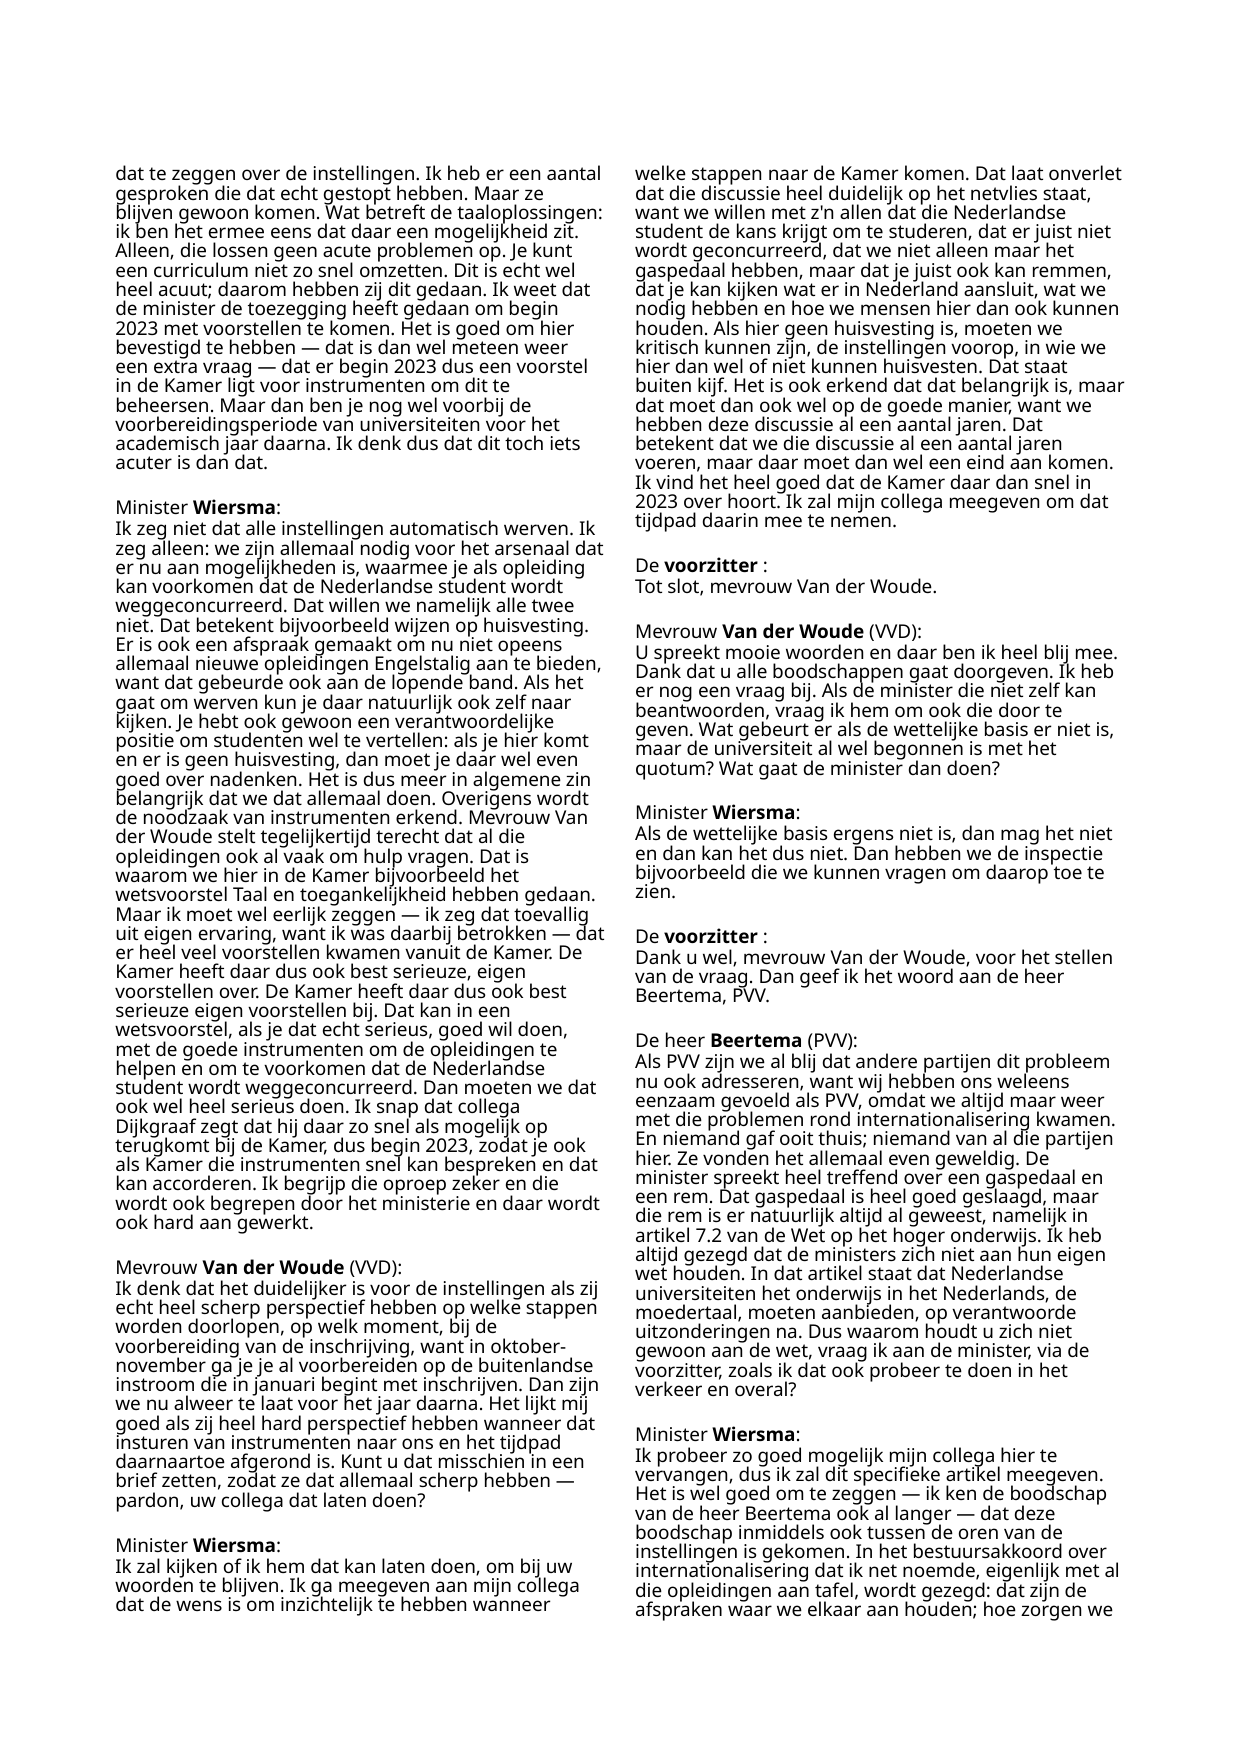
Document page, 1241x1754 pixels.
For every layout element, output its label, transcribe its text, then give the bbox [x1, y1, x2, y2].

text dat te zeggen over de instellingen. Ik heb er een aantal gesproken die dat echt gestopt hebben. Maar ze blijven gewoon komen. Wat betreft de taaloplossingen: ik ben het ermee eens dat daar een mogelijkheid zit. Alleen, die lossen geen acute problemen op. Je kunt een curriculum niet zo snel omzetten. Dit is echt wel heel acuut; daarom hebben zij dit gedaan. Ik weet dat de minister de toezegging heeft gedaan om begin 2023 met voorstellen te komen. Het is goed om hier bevestigd te hebben — dat is dan wel meteen weer een extra vraag — dat er begin 2023 dus een voorstel in de Kamer ligt voor instrumenten om dit te beheersen. Maar dan ben je nog wel voorbij de voorbereidingsperiode van universiteiten voor het academisch jaar daarna. Ik denk dus dat dit toch iets acuter is dan dat. [115, 165, 605, 474]
text Mevrouw Van der Woude (VVD): [635, 618, 1125, 644]
text U spreekt mooie woorden en daar ben ik heel blij mee. Dank dat u alle boodschappen gaat doorgeven. Ik heb er nog een vraag bij. Als de minister die niet zelf kan beantwoorden, vraag ik hem om ook die door te geven. Wat gebeurt er als de wettelijke basis er niet is, maar de universiteit al wel begonnen is met het quotum? Wat gaat de minister dan doen? [635, 644, 1125, 779]
text De voorzitter : [635, 923, 1125, 949]
text Ik zal kijken of ik hem dat kan laten doen, om bij uw woorden te blijven. Ik ga meegeven aan mijn collega dat de wens is om inzichtelijk te hebben wanneer [115, 1558, 605, 1615]
text Mevrouw Van der Woude (VVD): [115, 1254, 605, 1280]
text Tot slot, mevrouw Van der Woude. [635, 578, 1125, 597]
text Ik denk dat het duidelijker is voor de instellingen als zij echt heel scherp perspectief hebben op welke stappen worden doorlopen, op welk moment, bij de voorbereiding van de inschrijving, want in oktober-november ga je je al voorbereiden op de buitenlandse instroom die in januari begint met inschrijven. Dan zijn we nu alweer te laat voor het jaar daarna. Het lijkt mij goed als zij heel hard perspectief hebben wanneer dat insturen van instrumenten naar ons en het tijdpad daarnaartoe afgerond is. Kunt u dat misschien in een brief zetten, zodat ze dat allemaal scherp hebben — pardon, uw collega dat laten doen? [115, 1280, 605, 1511]
text De heer Beertema (PVV): [635, 1028, 1125, 1053]
text Ik zeg niet dat alle instellingen automatisch werven. Ik zeg alleen: we zijn allemaal nodig voor het arsenaal dat er nu aan mogelijkheden is, waarmee je als opleiding kan voorkomen dat de Nederlandse student wordt weggeconcurreerd. Dat willen we namelijk alle twee niet. Dat betekent bijvoorbeeld wijzen op huisvesting. Er is ook een afspraak gemaakt om nu niet opeens allemaal nieuwe opleidingen Engelstalig aan te bieden, want dat gebeurde ook aan de lopende band. Als het gaat om werven kun je daar natuurlijk ook zelf naar kijken. Je hebt ook gewoon een verantwoordelijke positie om studenten wel te vertellen: als je hier komt en er is geen huisvesting, dan moet je daar wel even goed over nadenken. Het is dus meer in algemene zin belangrijk dat we dat allemaal doen. Overigens wordt de noodzaak van instrumenten erkend. Mevrouw Van der Woude stelt tegelijkertijd terecht dat al die opleidingen ook al vaak om hulp vragen. Dat is waarom we hier in de Kamer bijvoorbeeld het wetsvoorstel Taal en toegankelijkheid hebben gedaan. Maar ik moet wel eerlijk zeggen — ik zeg dat toevallig uit eigen ervaring, want ik was daarbij betrokken — dat er heel veel voorstellen kwamen vanuit de Kamer. De Kamer heeft daar dus ook best serieuze, eigen voorstellen over. De Kamer heeft daar dus ook best serieuze eigen voorstellen bij. Dat kan in een wetsvoorstel, als je dat echt serieus, goed wil doen, met de goede instrumenten om de opleidingen te helpen en om te voorkomen dat de Nederlandse student wordt weggeconcurreerd. Dan moeten we dat ook wel heel serieus doen. Ik snap dat collega Dijkgraaf zegt dat hij daar zo snel als mogelijk op terugkomt bij de Kamer, dus begin 2023, zodat je ook als Kamer die instrumenten snel kan bespreken en dat kan accorderen. Ik begrijp die oproep zeker en die wordt ook begrepen door het ministerie en daar wordt ook hard aan gewerkt. [115, 520, 605, 1233]
text Als de wettelijke basis ergens niet is, dan mag het niet en dan kan het dus niet. Dan hebben we de inspectie bijvoorbeeld die we kunnen vragen om daarop toe te zien. [635, 825, 1125, 902]
text De voorzitter : [635, 552, 1125, 578]
text Minister Wiersma: [635, 799, 1125, 825]
text Ik probeer zo goed mogelijk mijn collega hier te vervangen, dus ik zal dit specifieke artikel meegeven. Het is wel goed om te zeggen — ik ken de boodschap van de heer Beertema ook al langer — dat deze boodschap inmiddels ook tussen de oren van de instellingen is gekomen. In het bestuursakkoord over internationalisering dat ik net noemde, eigenlijk met al die opleidingen aan tafel, wordt gezegd: dat zijn de afspraken waar we elkaar aan houden; hoe zorgen we [635, 1447, 1125, 1620]
text Als PVV zijn we al blij dat andere partijen dit probleem nu ook adresseren, want wij hebben ons weleens eenzaam gevoeld als PVV, omdat we altijd maar weer met die problemen rond internationalisering kwamen. En niemand gaf ooit thuis; niemand van al die partijen hier. Ze vonden het allemaal even geweldig. De minister spreekt heel treffend over een gaspedaal en een rem. Dat gaspedaal is heel goed geslaagd, maar die rem is er natuurlijk altijd al geweest, namelijk in artikel 7.2 van de Wet op het hoger onderwijs. Ik heb altijd gezegd dat de ministers zich niet aan hun eigen wet houden. In dat artikel staat dat Nederlandse universiteiten het onderwijs in het Nederlands, de moedertaal, moeten aanbieden, op verantwoorde uitzonderingen na. Dus waarom houdt u zich niet gewoon aan de wet, vraag ik aan de minister, via de voorzitter, zoals ik dat ook probeer te doen in het verkeer en overal? [635, 1053, 1125, 1400]
text Minister Wiersma: [115, 1532, 605, 1558]
text welke stappen naar de Kamer komen. Dat laat onverlet dat die discussie heel duidelijk op het netvlies staat, want we willen met z'n allen dat die Nederlandse student de kans krijgt om te studeren, dat er juist niet wordt geconcurreerd, dat we niet alleen maar het gaspedaal hebben, maar dat je juist ook kan remmen, dat je kan kijken wat er in Nederland aansluit, wat we nodig hebben en hoe we mensen hier dan ook kunnen houden. Als hier geen huisvesting is, moeten we kritisch kunnen zijn, de instellingen voorop, in wie we hier dan wel of niet kunnen huisvesten. Dat staat buiten kijf. Het is ook erkend dat dat belangrijk is, maar dat moet dan ook wel op de goede manier, want we hebben deze discussie al een aantal jaren. Dat betekent dat we die discussie al een aantal jaren voeren, maar daar moet dan wel een eind aan komen. Ik vind het heel goed dat de Kamer daar dan snel in 2023 over hoort. Ik zal mijn collega meegeven om dat tijdpad daarin mee te nemen. [635, 165, 1125, 531]
text Minister Wiersma: [635, 1421, 1125, 1447]
text Minister Wiersma: [115, 494, 605, 520]
text Dank u wel, mevrouw Van der Woude, voor het stellen van de vraag. Dan geef ik het woord aan de heer Beertema, PVV. [635, 949, 1125, 1007]
